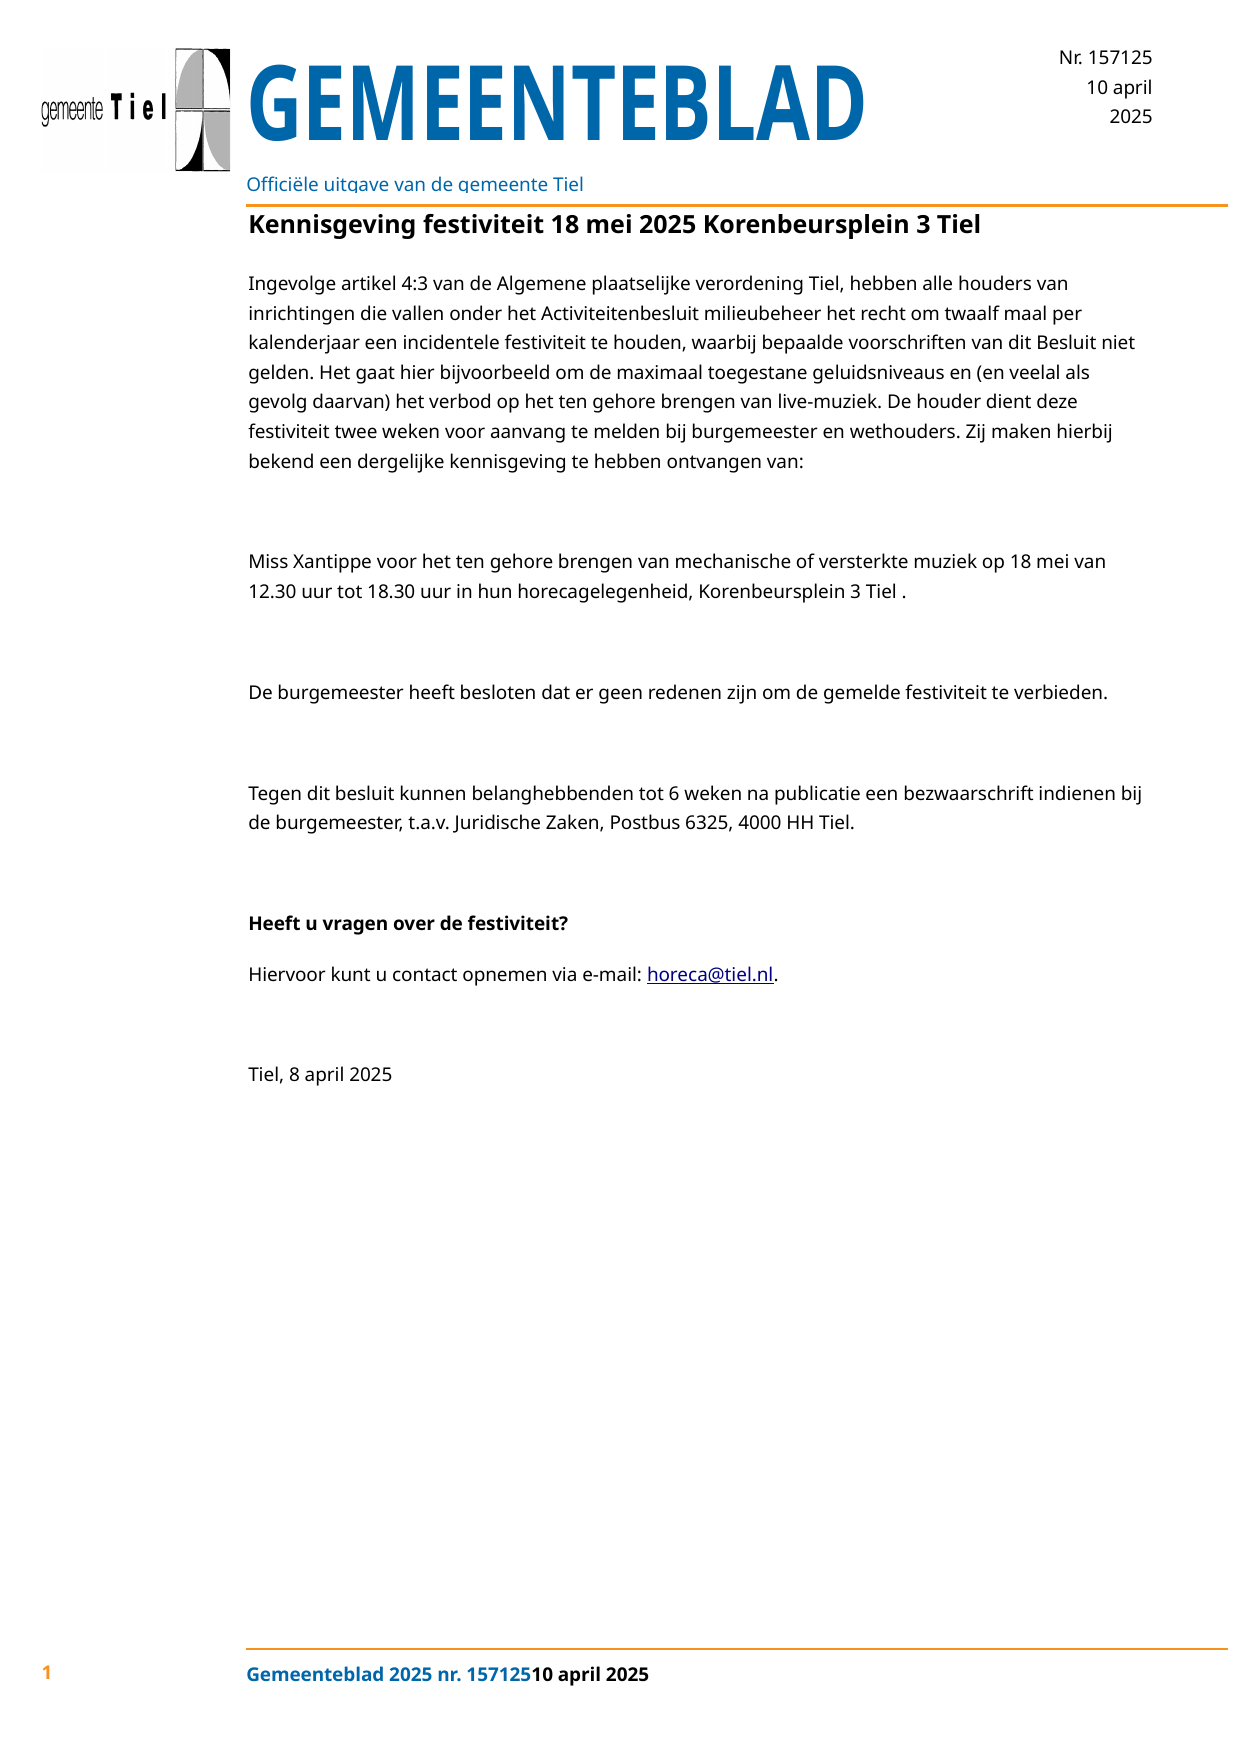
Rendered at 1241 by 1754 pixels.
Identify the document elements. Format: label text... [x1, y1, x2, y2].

text Tegen dit besluit kunnen belanghebbenden tot 6 weken na publicatie een bezwaarschrift indienen bij de burgemeester, t.a.v. Juridische Zaken, Postbus 6325, 4000 HH Tiel. [248, 780, 1152, 835]
text Ingevolge artikel 4:3 van de Algemene plaatselijke verordening Tiel, hebben alle houders van inrichtingen die vallen onder het Activiteitenbesluit milieubeheer het recht om twaalf maal per kalenderjaar een incidentele festiviteit te houden, waarbij bepaalde voorschriften van dit Besluit niet gelden. Het gaat hier bijvoorbeeld om de maximaal toegestane geluidsniveaus en (en veelal als gevolg daarvan) het verbod op het ten gehore brengen van live-muziek. De houder dient deze festiviteit twee weken voor aanvang te melden bij burgemeester en wethouders. Zij maken hierbij bekend een dergelijke kennisgeving te hebben ontvangen van: [248, 270, 1152, 473]
text De burgemeester heeft besloten dat er geen redenen zijn om de gemelde festiviteit te verbieden. [248, 679, 1152, 705]
text Kennisgeving festiviteit 18 mei 2025 Korenbeursplein 3 Tiel [248, 207, 1152, 241]
picture [41, 47, 231, 172]
text Tiel, 8 april 2025 [248, 1062, 1152, 1087]
text Heeft u vragen over de festiviteit? [248, 910, 1152, 936]
text Miss Xantippe voor het ten gehore brengen van mechanische of versterkte muziek op 18 mei van 12.30 uur tot 18.30 uur in hun horecagelegenheid, Korenbeursplein 3 Tiel . [248, 549, 1152, 604]
text Hiervoor kunt u contact opnemen via e-mail: horeca@tiel.nl. [248, 961, 1152, 986]
